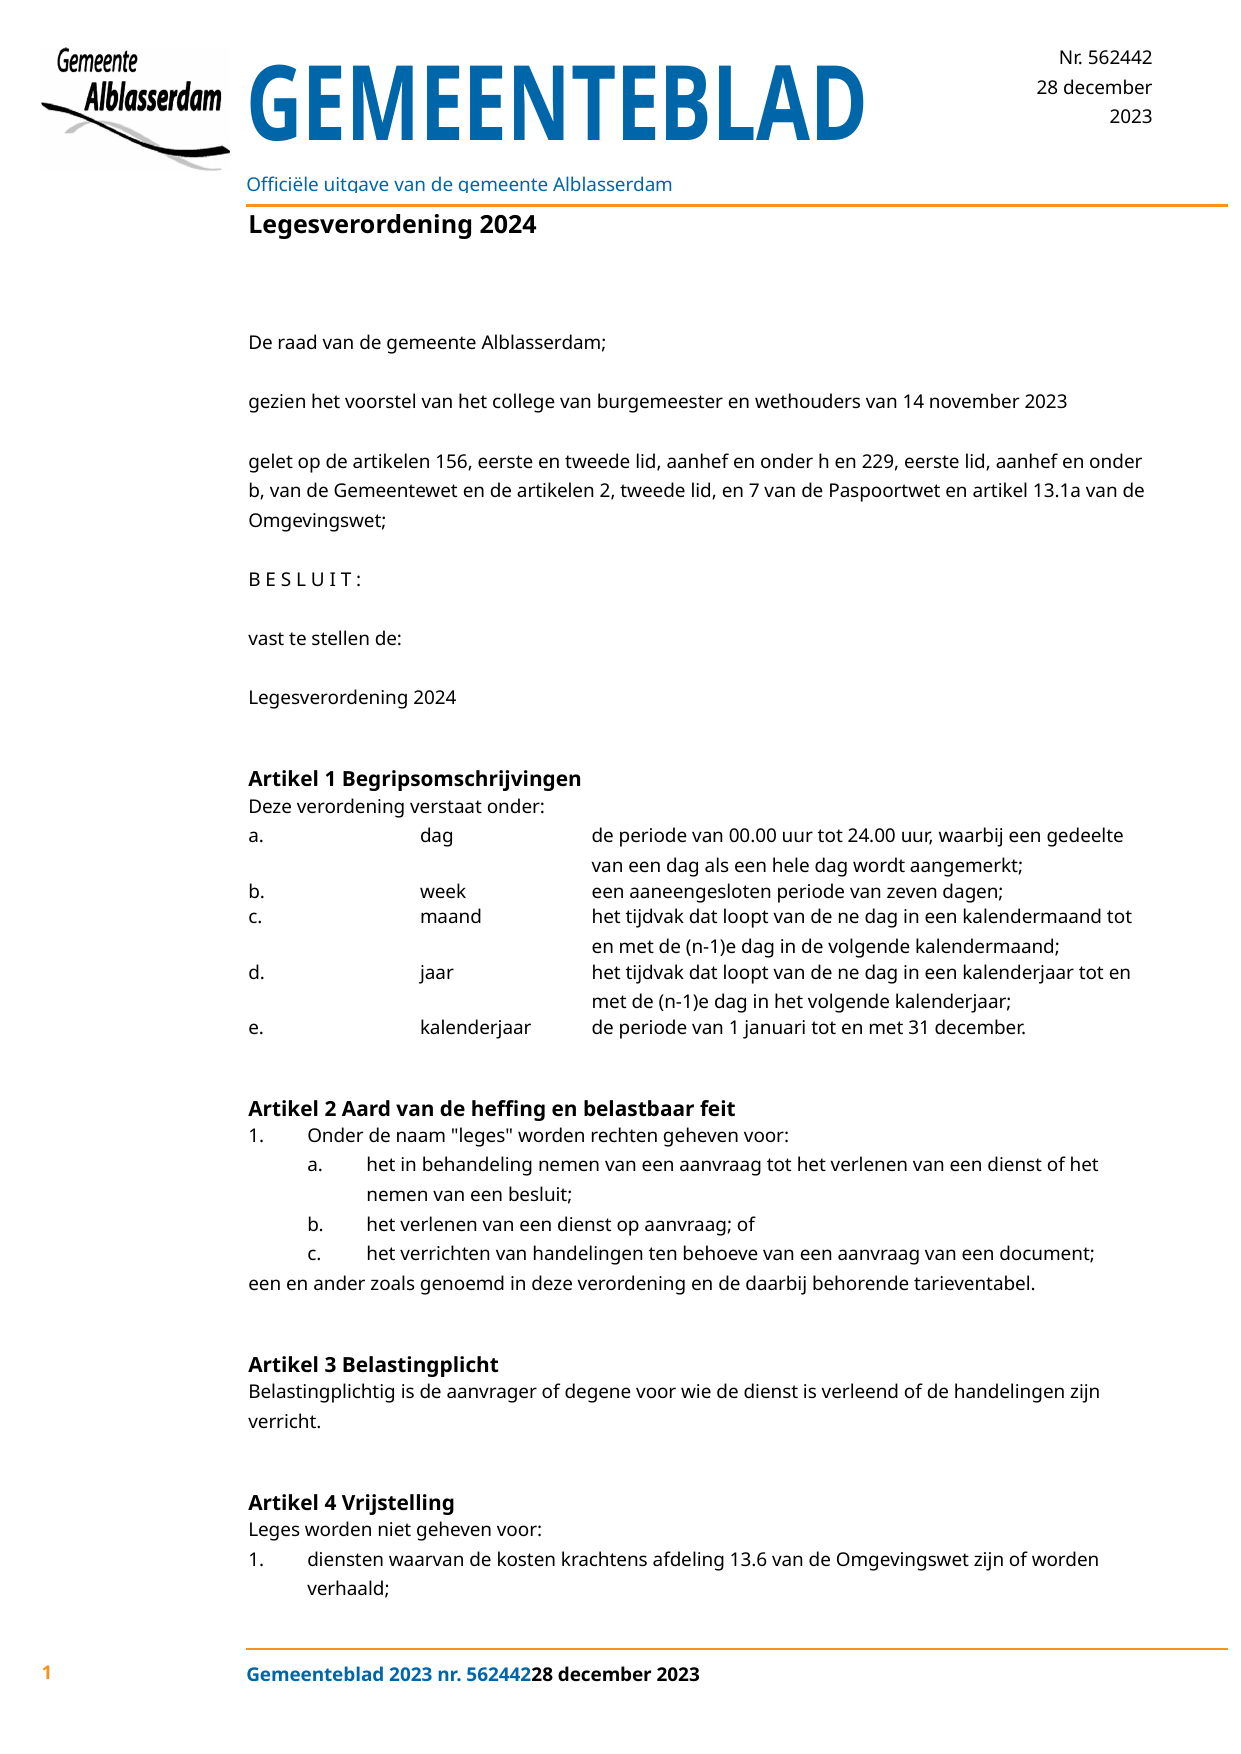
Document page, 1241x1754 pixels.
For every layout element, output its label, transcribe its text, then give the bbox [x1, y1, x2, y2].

table_cell b. [248, 878, 420, 904]
text Legesverordening 2024 [248, 207, 1152, 241]
table_cell kalenderjaar [420, 1014, 591, 1040]
text vast te stellen de: [248, 625, 1152, 651]
text Artikel 2 Aard van de heffing en belastbaar feit [248, 1094, 1152, 1122]
text Artikel 4 Vrijstelling [248, 1488, 1152, 1516]
text Belastingplichtig is de aanvrager of degene voor wie de dienst is verleend of de handelingen zijn verricht. [248, 1378, 1152, 1434]
text gelet op de artikelen 156, eerste en tweede lid, aanhef en onder h en 229, eerste lid, aanhef en onder b, van de Gemeentewet en de artikelen 2, tweede lid, en 7 van de Paspoortwet en artikel 13.1a van de Omgevingswet; [248, 448, 1152, 533]
text Artikel 3 Belastingplicht [248, 1350, 1152, 1378]
table_cell een aaneengesloten periode van zeven dagen; [591, 878, 1152, 904]
text gezien het voorstel van het college van burgemeester en wethouders van 14 november 2023 [248, 389, 1152, 414]
table_cell het tijdvak dat loopt van de ne dag in een kalenderjaar tot en met de (n-1)e dag in het volgende kalenderjaar; [591, 959, 1152, 1014]
text B E S L U I T : [248, 566, 1152, 592]
list het verlenen van een dienst op aanvraag; of [307, 1211, 1152, 1237]
text Deze verordening verstaat onder: [248, 793, 1152, 819]
text De raad van de gemeente Alblasserdam; [248, 329, 1152, 355]
table_cell maand [420, 904, 591, 959]
table_cell de periode van 1 januari tot en met 31 december. [591, 1014, 1152, 1040]
table_header dag [420, 823, 591, 878]
list het verrichten van handelingen ten behoeve van een aanvraag van een document; [307, 1240, 1152, 1266]
table_cell c. [248, 904, 420, 959]
text Legesverordening 2024 [248, 684, 1152, 710]
list Onder de naam "leges" worden rechten geheven voor: [248, 1122, 1152, 1148]
text Artikel 1 Begripsomschrijvingen [248, 764, 1152, 793]
picture [41, 47, 231, 172]
list het in behandeling nemen van een aanvraag tot het verlenen van een dienst of het nemen van een besluit; [307, 1152, 1152, 1207]
text een en ander zoals genoemd in deze verordening en de daarbij behorende tarieventabel. [248, 1270, 1152, 1296]
table_cell d. [248, 959, 420, 1014]
list diensten waarvan de kosten krachtens afdeling 13.6 van de Omgevingswet zijn of worden verhaald; [248, 1546, 1152, 1601]
table_header a. [248, 823, 420, 878]
table_cell het tijdvak dat loopt van de ne dag in een kalendermaand tot en met de (n-1)e dag in de volgende kalendermaand; [591, 904, 1152, 959]
text Leges worden niet geheven voor: [248, 1516, 1152, 1542]
table_header de periode van 00.00 uur tot 24.00 uur, waarbij een gedeelte van een dag als een hele dag wordt aangemerkt; [591, 823, 1152, 878]
table_cell jaar [420, 959, 591, 1014]
table_cell e. [248, 1014, 420, 1040]
table_cell week [420, 878, 591, 904]
